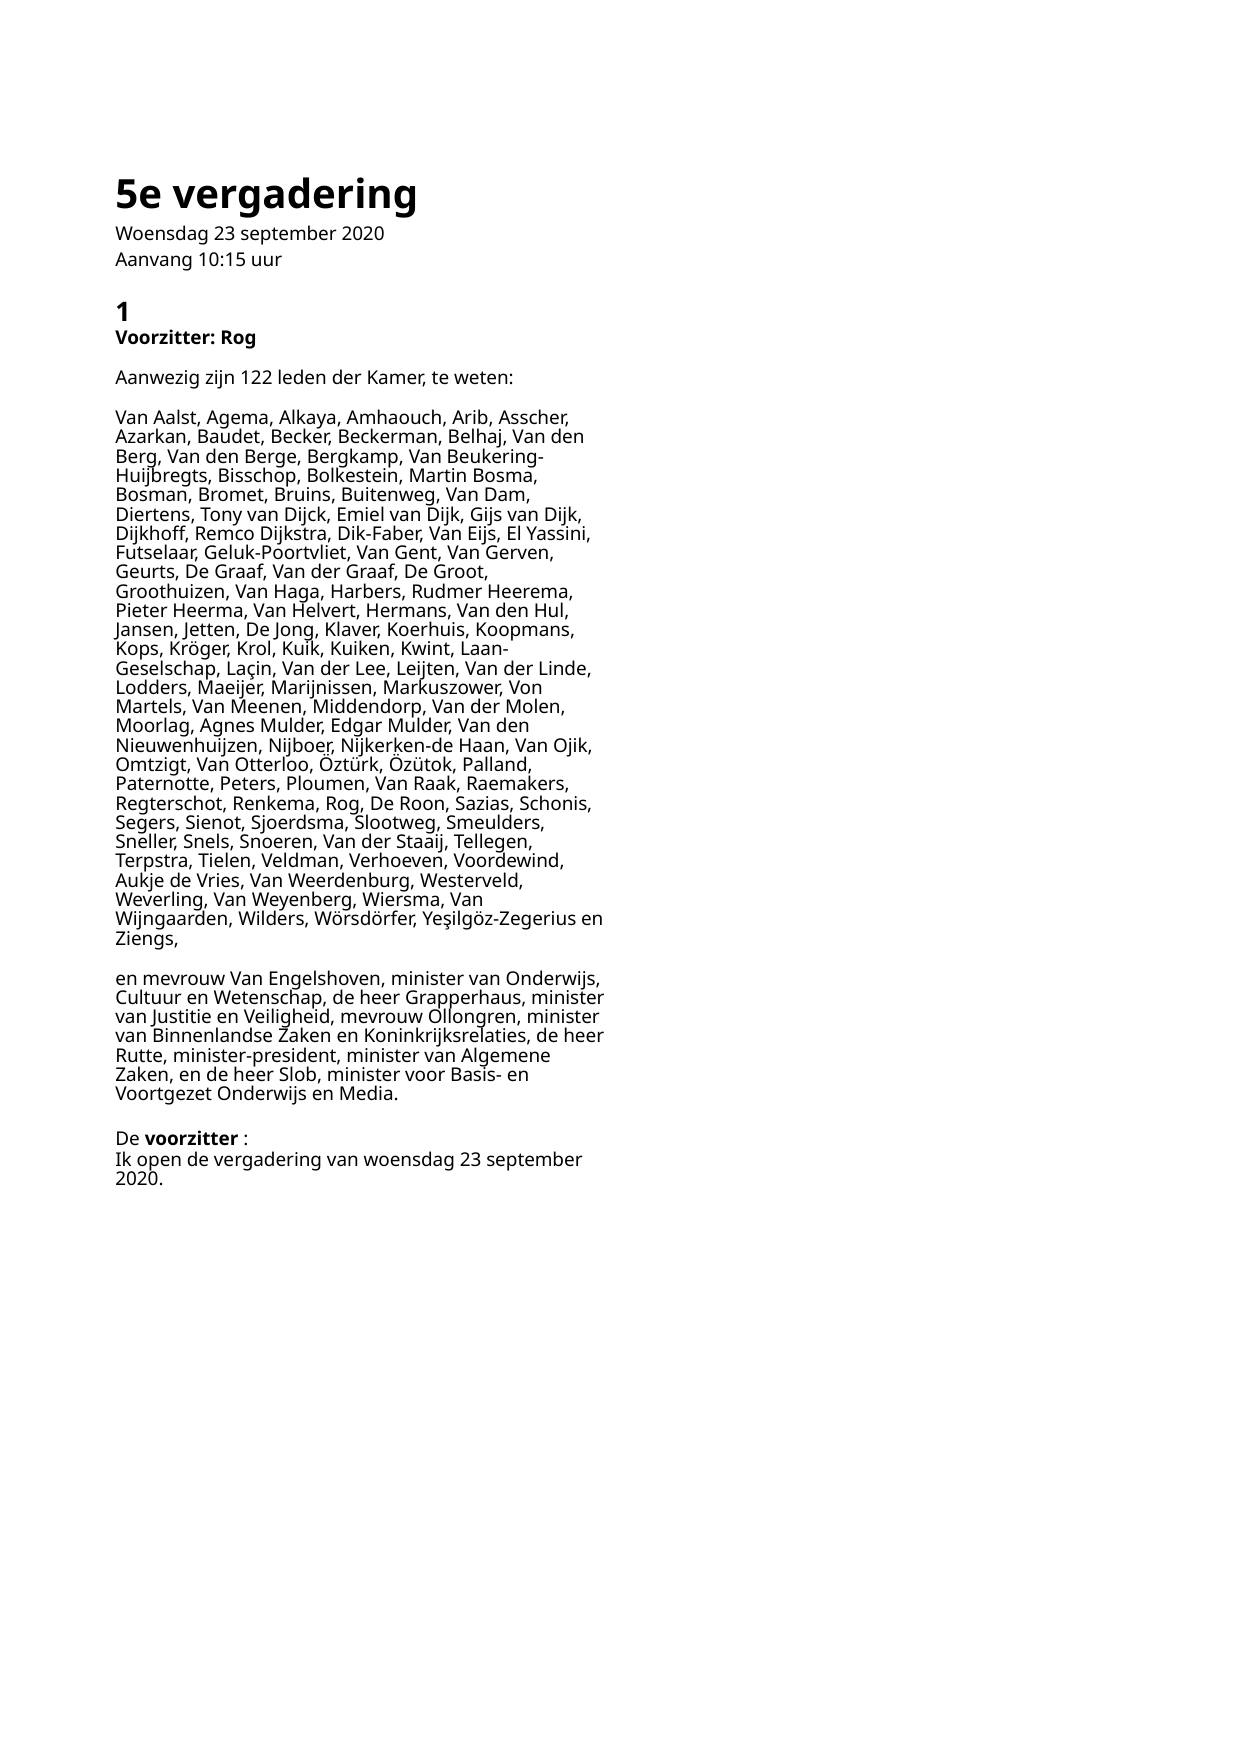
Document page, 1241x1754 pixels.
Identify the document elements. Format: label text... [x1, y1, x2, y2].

text Van Aalst, Agema, Alkaya, Amhaouch, Arib, Asscher, Azarkan, Baudet, Becker, Beckerman, Belhaj, Van den Berg, Van den Berge, Bergkamp, Van Beukering-Huijbregts, Bisschop, Bolkestein, Martin Bosma, Bosman, Bromet, Bruins, Buitenweg, Van Dam, Diertens, Tony van Dijck, Emiel van Dijk, Gijs van Dijk, Dijkhoff, Remco Dijkstra, Dik-Faber, Van Eijs, El Yassini, Futselaar, Geluk-Poortvliet, Van Gent, Van Gerven, Geurts, De Graaf, Van der Graaf, De Groot, Groothuizen, Van Haga, Harbers, Rudmer Heerema, Pieter Heerma, Van Helvert, Hermans, Van den Hul, Jansen, Jetten, De Jong, Klaver, Koerhuis, Koopmans, Kops, Kröger, Krol, Kuik, Kuiken, Kwint, Laan-Geselschap, Laçin, Van der Lee, Leijten, Van der Linde, Lodders, Maeijer, Marijnissen, Markuszower, Von Martels, Van Meenen, Middendorp, Van der Molen, Moorlag, Agnes Mulder, Edgar Mulder, Van den Nieuwenhuijzen, Nijboer, Nijkerken-de Haan, Van Ojik, Omtzigt, Van Otterloo, Öztürk, Özütok, Palland, Paternotte, Peters, Ploumen, Van Raak, Raemakers, Regterschot, Renkema, Rog, De Roon, Sazias, Schonis, Segers, Sienot, Sjoerdsma, Slootweg, Smeulders, Sneller, Snels, Snoeren, Van der Staaij, Tellegen, Terpstra, Tielen, Veldman, Verhoeven, Voordewind, Aukje de Vries, Van Weerdenburg, Westerveld, Weverling, Van Weyenberg, Wiersma, Van Wijngaarden, Wilders, Wörsdörfer, Yeşilgöz-Zegerius en Ziengs, [115, 409, 605, 949]
text 1 [115, 292, 605, 329]
text Ik open de vergadering van woensdag 23 september 2020. [115, 1151, 605, 1189]
text Woensdag 23 september 2020 [115, 220, 605, 246]
text Voorzitter: Rog [115, 329, 605, 348]
text 5e vergadering [115, 165, 605, 220]
text en mevrouw Van Engelshoven, minister van Onderwijs, Cultuur en Wetenschap, de heer Grapperhaus, minister van Justitie en Veiligheid, mevrouw Ollongren, minister van Binnenlandse Zaken en Koninkrijksrelaties, de heer Rutte, minister-president, minister van Algemene Zaken, en de heer Slob, minister voor Basis- en Voortgezet Onderwijs en Media. [115, 969, 605, 1104]
text Aanvang 10:15 uur [115, 246, 605, 272]
text De voorzitter : [115, 1125, 605, 1151]
text Aanwezig zijn 122 leden der Kamer, te weten: [115, 369, 605, 388]
